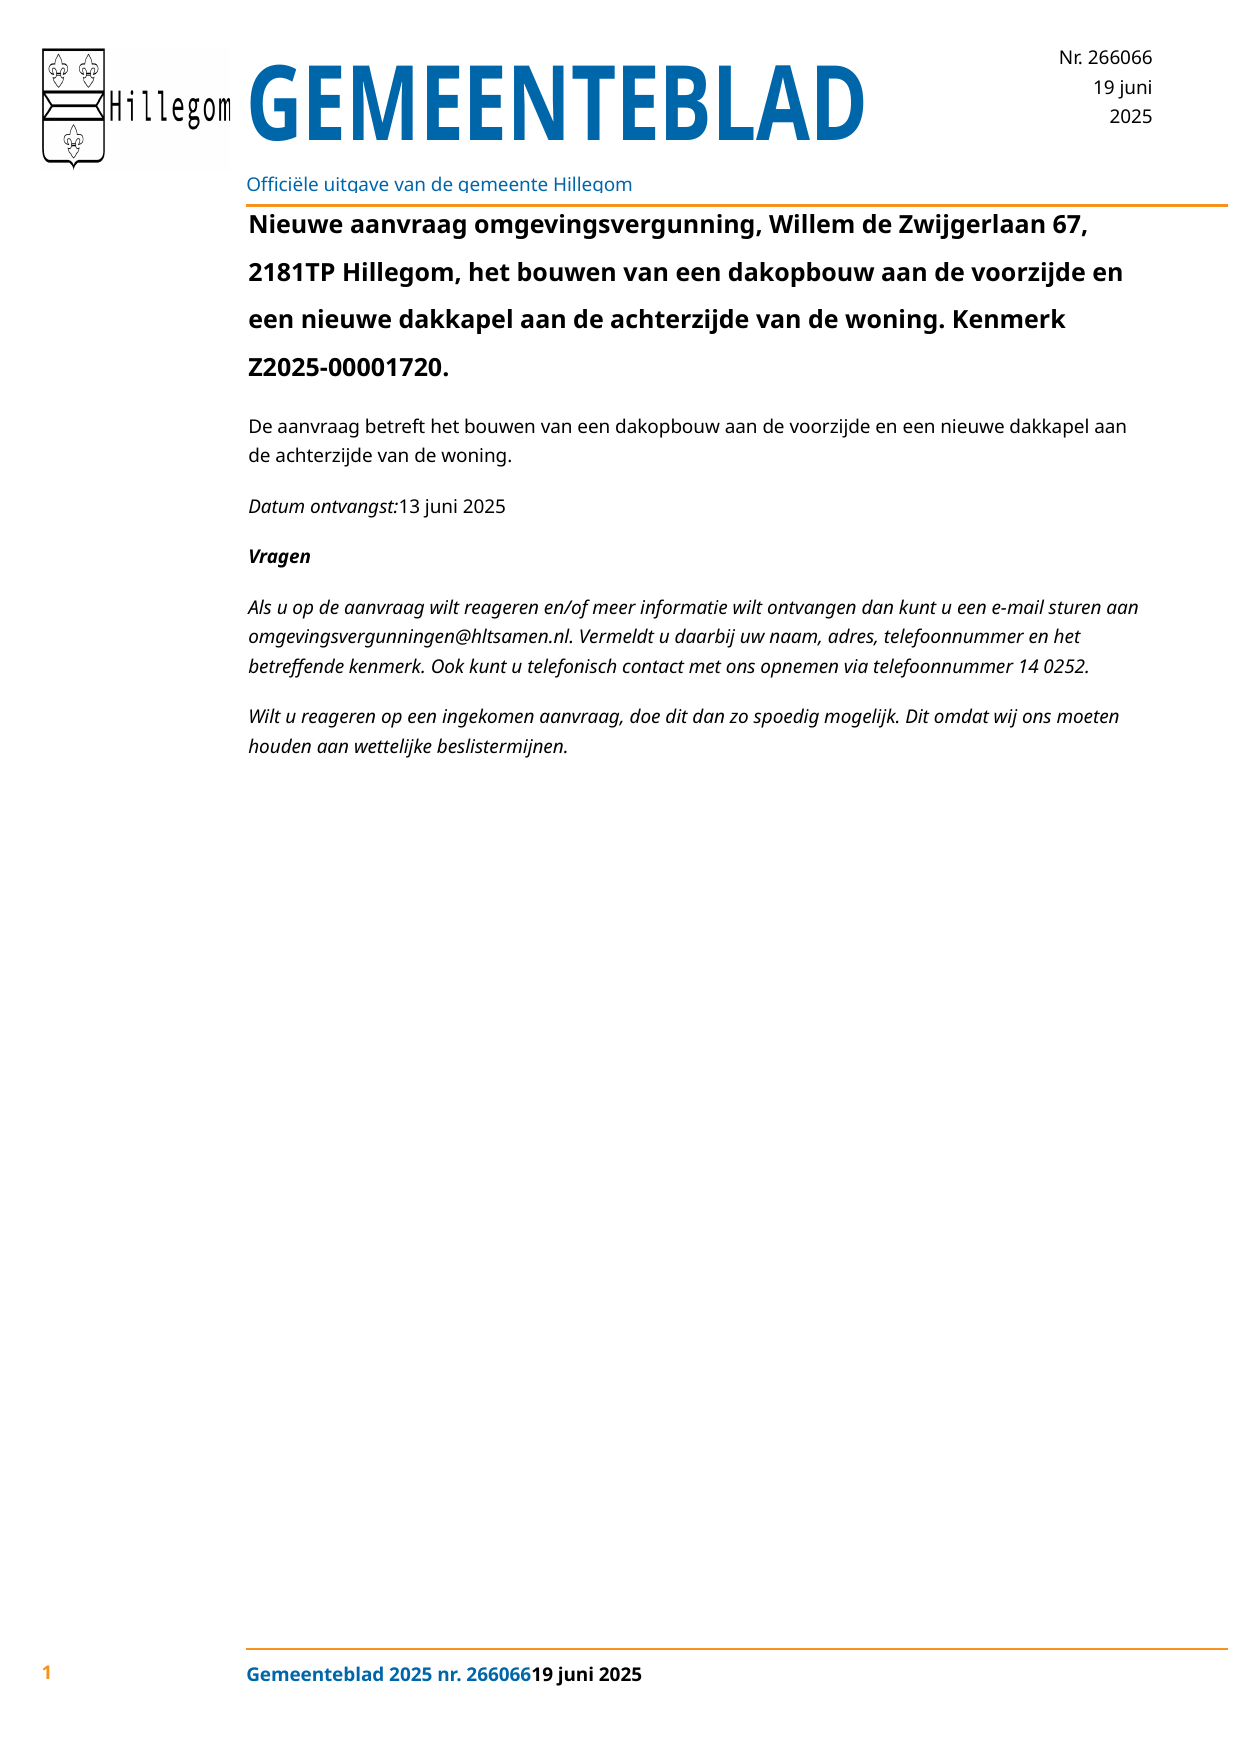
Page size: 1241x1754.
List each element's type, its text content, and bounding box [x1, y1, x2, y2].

text Vragen [248, 543, 1152, 569]
text Wilt u reageren op een ingekomen aanvraag, doe dit dan zo spoedig mogelijk. Dit omdat wij ons moeten houden aan wettelijke beslistermijnen. [248, 703, 1152, 759]
text Nieuwe aanvraag omgevingsvergunning, Willem de Zwijgerlaan 67, 2181TP Hillegom, het bouwen van een dakopbouw aan de voorzijde en een nieuwe dakkapel aan de achterzijde van de woning. Kenmerk Z2025-00001720. [248, 207, 1152, 384]
text Datum ontvangst:13 juni 2025 [248, 493, 1152, 519]
picture [41, 47, 231, 172]
text Als u op de aanvraag wilt reageren en/of meer informatie wilt ontvangen dan kunt u een e-mail sturen aan omgevingsvergunningen@hltsamen.nl. Vermeldt u daarbij uw naam, adres, telefoonnummer en het betreffende kenmerk. Ook kunt u telefonisch contact met ons opnemen via telefoonnummer 14 0252. [248, 594, 1152, 679]
text De aanvraag betreft het bouwen van een dakopbouw aan de voorzijde en een nieuwe dakkapel aan de achterzijde van de woning. [248, 413, 1152, 468]
